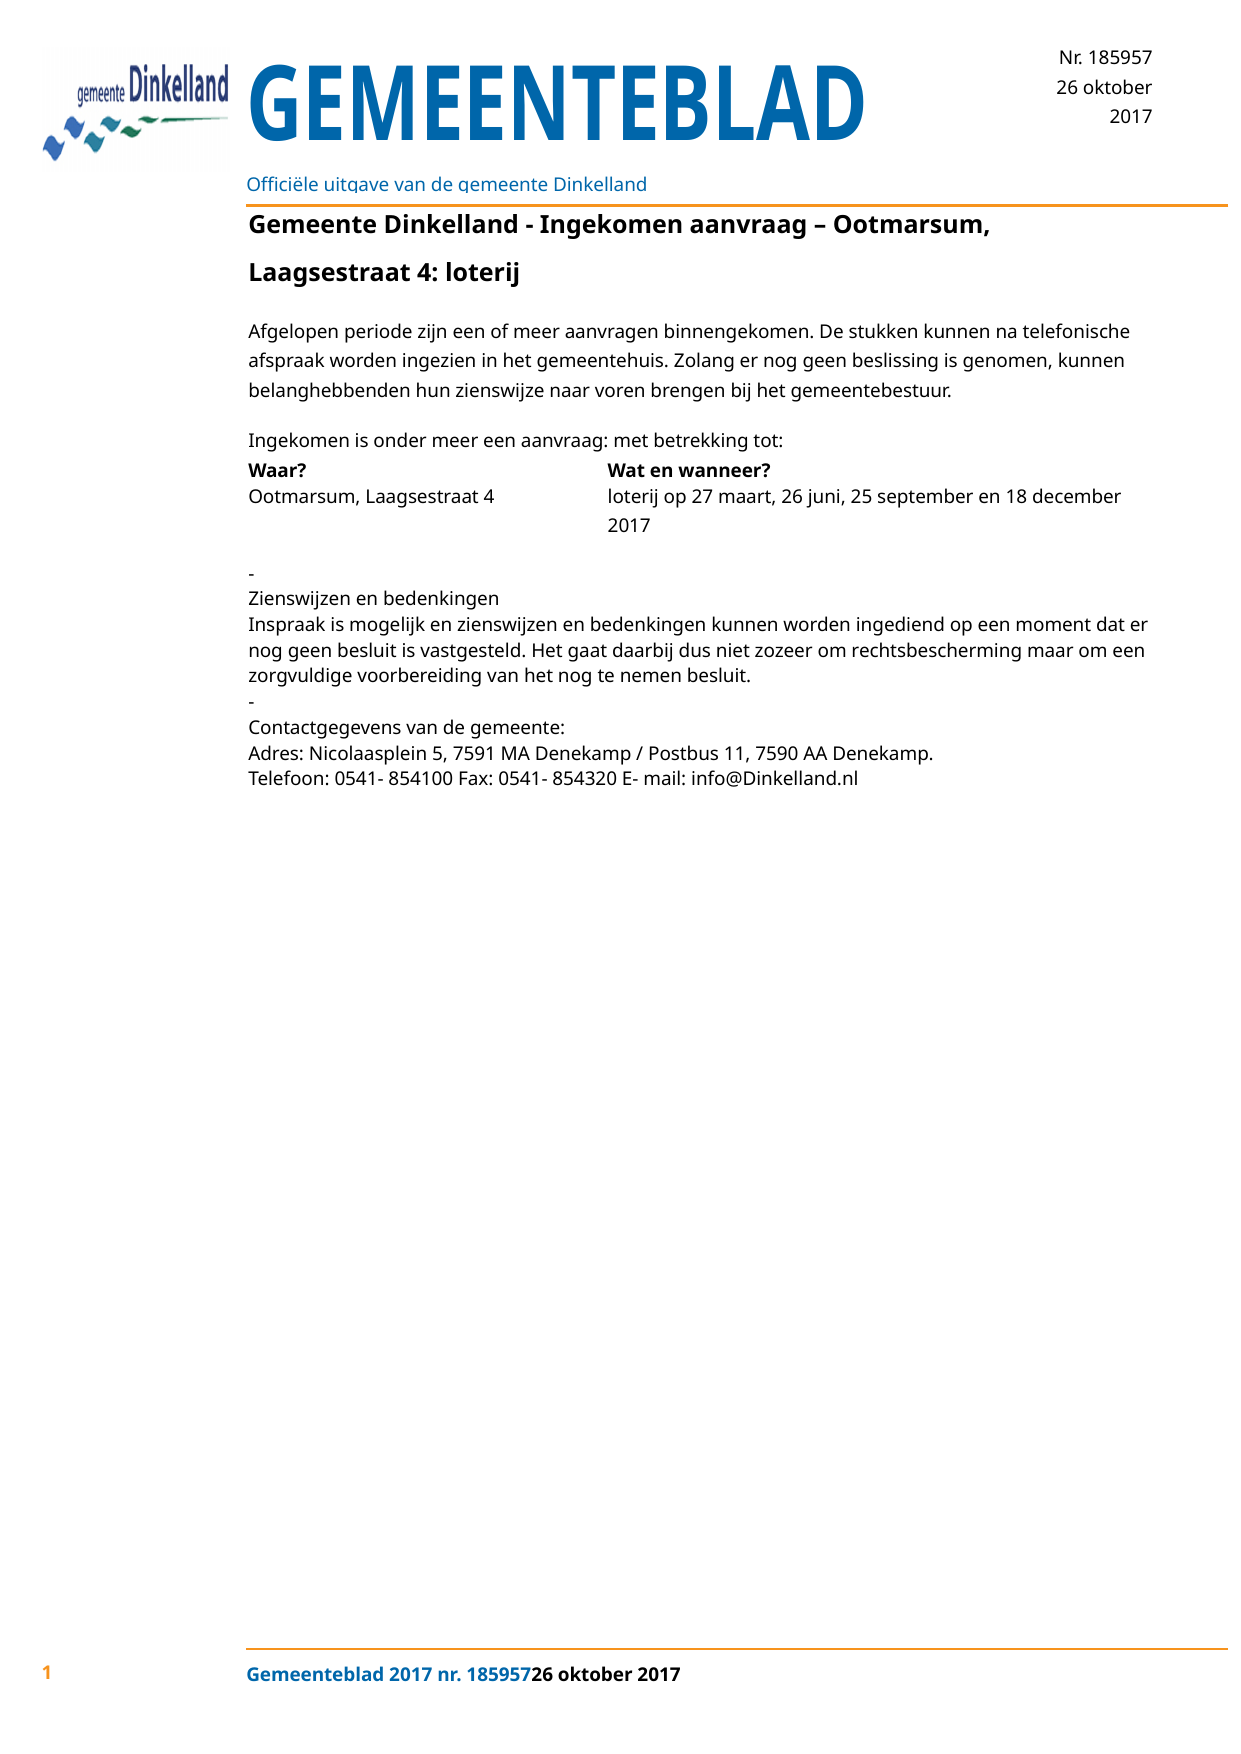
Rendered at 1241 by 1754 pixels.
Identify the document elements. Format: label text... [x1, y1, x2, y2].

picture [41, 47, 231, 172]
text Ingekomen is onder meer een aanvraag: met betrekking tot: [248, 427, 1152, 453]
text Gemeente Dinkelland - Ingekomen aanvraag – Ootmarsum, Laagsestraat 4: loterij [248, 207, 1152, 288]
text Zienswijzen en bedenkingen [248, 585, 1152, 611]
table_header Waar? [248, 457, 607, 483]
table_cell loterij op 27 maart, 26 juni, 25 september en 18 december 2017 [608, 483, 1152, 538]
table_cell Ootmarsum, Laagsestraat 4 [248, 483, 607, 538]
text - [248, 560, 1152, 585]
text Inspraak is mogelijk en zienswijzen en bedenkingen kunnen worden ingediend op een moment dat er nog geen besluit is vastgesteld. Het gaat daarbij dus niet zozeer om rechtsbescherming maar om een zorgvuldige voorbereiding van het nog te nemen besluit. [248, 611, 1152, 688]
text Contactgegevens van de gemeente: [248, 714, 1152, 740]
text Telefoon: 0541- 854100 Fax: 0541- 854320 E- mail: info@Dinkelland.nl [248, 766, 1152, 791]
text - [248, 688, 1152, 714]
text Afgelopen periode zijn een of meer aanvragen binnengekomen. De stukken kunnen na telefonische afspraak worden ingezien in het gemeentehuis. Zolang er nog geen beslissing is genomen, kunnen belanghebbenden hun zienswijze naar voren brengen bij het gemeentebestuur. [248, 318, 1152, 403]
text Adres: Nicolaasplein 5, 7591 MA Denekamp / Postbus 11, 7590 AA Denekamp. [248, 740, 1152, 766]
table_header Wat en wanneer? [608, 457, 1152, 483]
